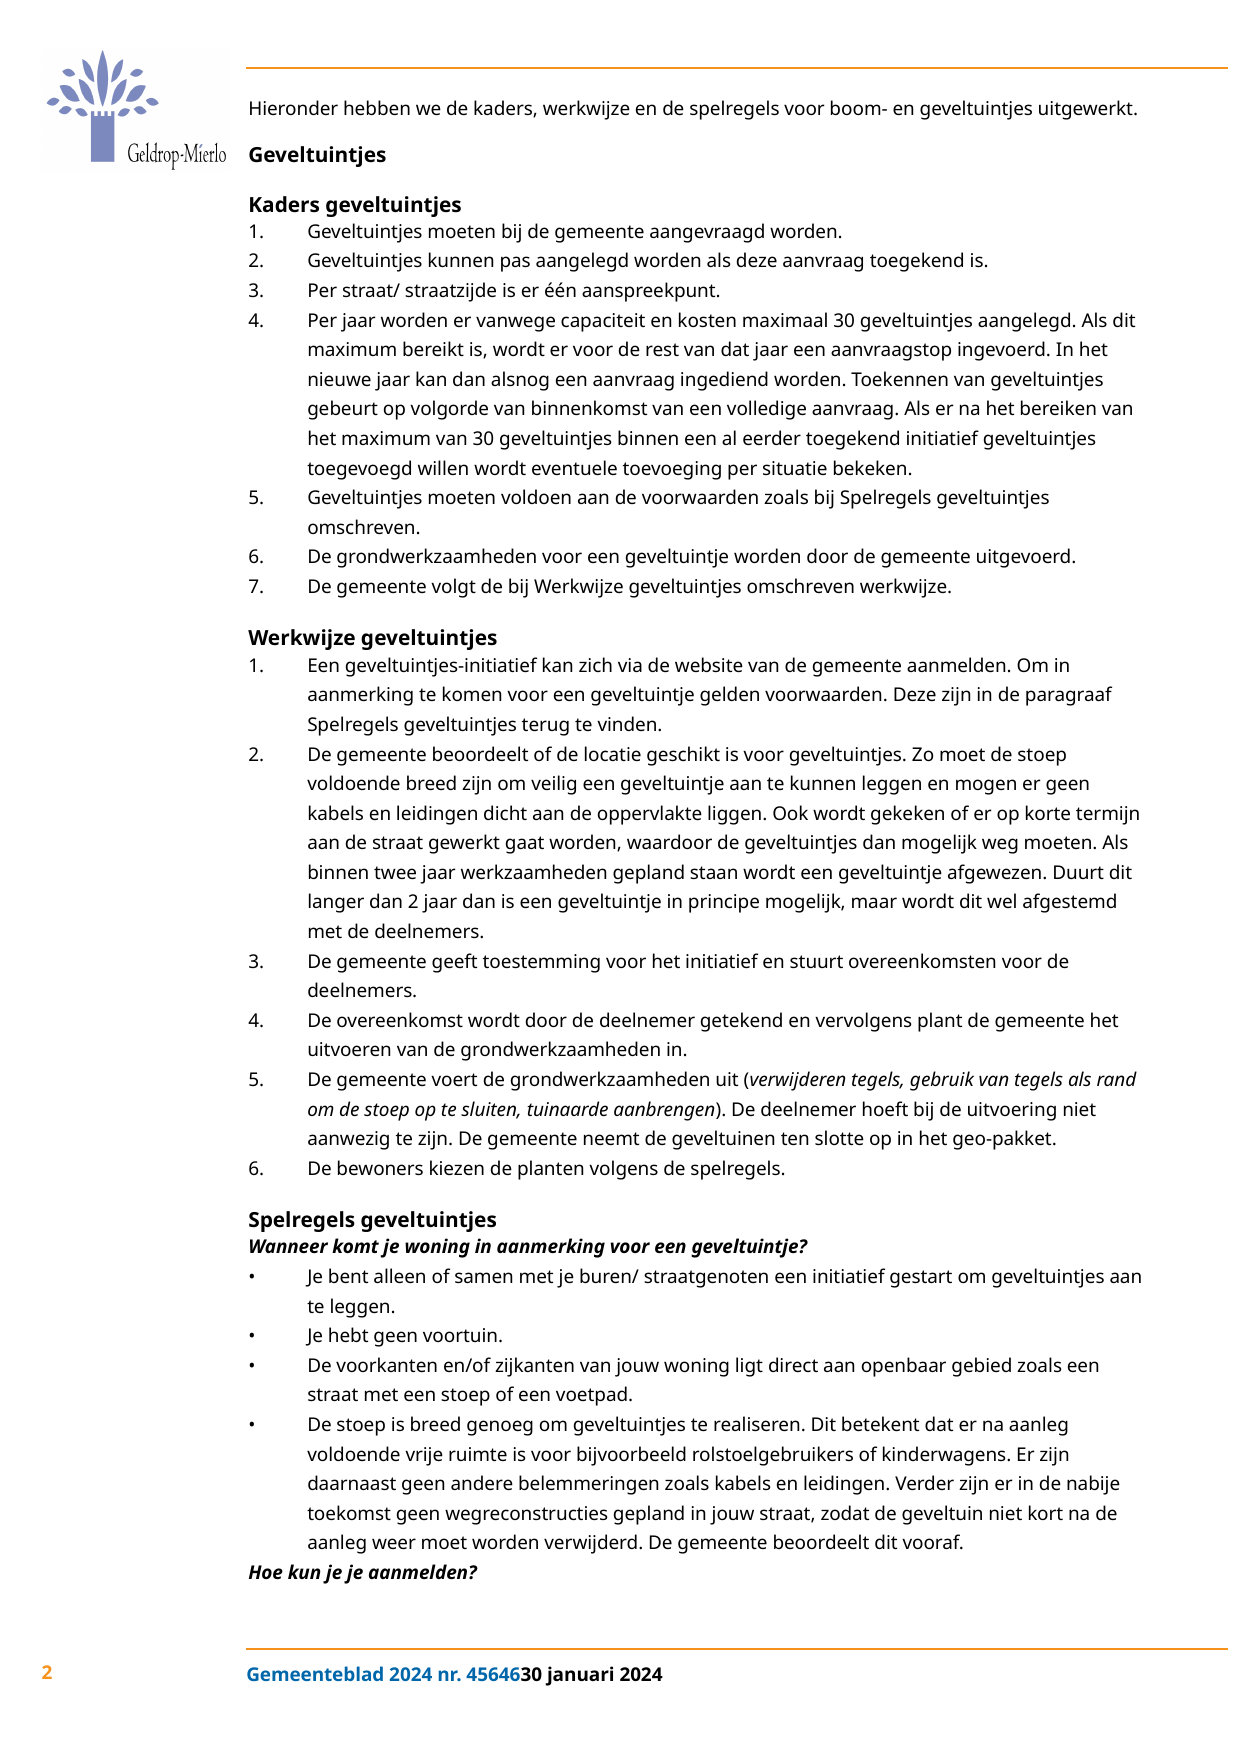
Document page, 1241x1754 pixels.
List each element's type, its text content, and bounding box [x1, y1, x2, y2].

text Spelregels geveltuintjes [248, 1205, 1152, 1234]
text Werkwijze geveltuintjes [248, 623, 1152, 652]
list Je bent alleen of samen met je buren/ straatgenoten een initiatief gestart om geveltuintjes aan te leggen. [248, 1263, 1152, 1319]
list De grondwerkzaamheden voor een geveltuintje worden door de gemeente uitgevoerd. [248, 543, 1152, 569]
list Geveltuintjes moeten bij de gemeente aangevraagd worden. [248, 218, 1152, 244]
list Per straat/ straatzijde is er één aanspreekpunt. [248, 277, 1152, 303]
picture [41, 47, 231, 172]
list Een geveltuintjes-initiatief kan zich via de website van de gemeente aanmelden. Om in aanmerking te komen voor een geveltuintje gelden voorwaarden. Deze zijn in de paragraaf Spelregels geveltuintjes terug te vinden. [248, 652, 1152, 737]
text Wanneer komt je woning in aanmerking voor een geveltuintje? [248, 1234, 1152, 1259]
list Per jaar worden er vanwege capaciteit en kosten maximaal 30 geveltuintjes aangelegd. Als dit maximum bereikt is, wordt er voor de rest van dat jaar een aanvraagstop ingevoerd. In het nieuwe jaar kan dan alsnog een aanvraag ingediend worden. Toekennen van geveltuintjes gebeurt op volgorde van binnenkomst van een volledige aanvraag. Als er na het bereiken van het maximum van 30 geveltuintjes binnen een al eerder toegekend initiatief geveltuintjes toegevoegd willen wordt eventuele toevoeging per situatie bekeken. [248, 307, 1152, 481]
list De gemeente volgt de bij Werkwijze geveltuintjes omschreven werkwijze. [248, 573, 1152, 599]
list Geveltuintjes moeten voldoen aan de voorwaarden zoals bij Spelregels geveltuintjes omschreven. [248, 484, 1152, 540]
list De voorkanten en/of zijkanten van jouw woning ligt direct aan openbaar gebied zoals een straat met een stoep of een voetpad. [248, 1352, 1152, 1407]
text Hoe kun je je aanmelden? [248, 1559, 1152, 1585]
text Hieronder hebben we de kaders, werkwijze en de spelregels voor boom- en geveltuintjes uitgewerkt. [248, 95, 1152, 121]
list De stoep is breed genoeg om geveltuintjes te realiseren. Dit betekent dat er na aanleg voldoende vrije ruimte is voor bijvoorbeeld rolstoelgebruikers of kinderwagens. Er zijn daarnaast geen andere belemmeringen zoals kabels en leidingen. Verder zijn er in de nabije toekomst geen wegreconstructies gepland in jouw straat, zodat de geveltuin niet kort na de aanleg weer moet worden verwijderd. De gemeente beoordeelt dit vooraf. [248, 1411, 1152, 1555]
list De gemeente voert de grondwerkzaamheden uit (verwijderen tegels, gebruik van tegels als rand om de stoep op te sluiten, tuinaarde aanbrengen). De deelnemer hoeft bij de uitvoering niet aanwezig te zijn. De gemeente neemt de geveltuinen ten slotte op in het geo-pakket. [248, 1066, 1152, 1151]
text Geveltuintjes [248, 140, 1152, 169]
list De bewoners kiezen de planten volgens de spelregels. [248, 1155, 1152, 1181]
list Je hebt geen voortuin. [248, 1322, 1152, 1348]
text Kaders geveltuintjes [248, 190, 1152, 218]
list De gemeente geeft toestemming voor het initiatief en stuurt overeenkomsten voor de deelnemers. [248, 948, 1152, 1003]
list De gemeente beoordeelt of de locatie geschikt is voor geveltuintjes. Zo moet de stoep voldoende breed zijn om veilig een geveltuintje aan te kunnen leggen en mogen er geen kabels en leidingen dicht aan de oppervlakte liggen. Ook wordt gekeken of er op korte termijn aan de straat gewerkt gaat worden, waardoor de geveltuintjes dan mogelijk weg moeten. Als binnen twee jaar werkzaamheden gepland staan wordt een geveltuintje afgewezen. Duurt dit langer dan 2 jaar dan is een geveltuintje in principe mogelijk, maar wordt dit wel afgestemd met de deelnemers. [248, 741, 1152, 944]
list De overeenkomst wordt door de deelnemer getekend en vervolgens plant de gemeente het uitvoeren van de grondwerkzaamheden in. [248, 1007, 1152, 1062]
list Geveltuintjes kunnen pas aangelegd worden als deze aanvraag toegekend is. [248, 248, 1152, 273]
